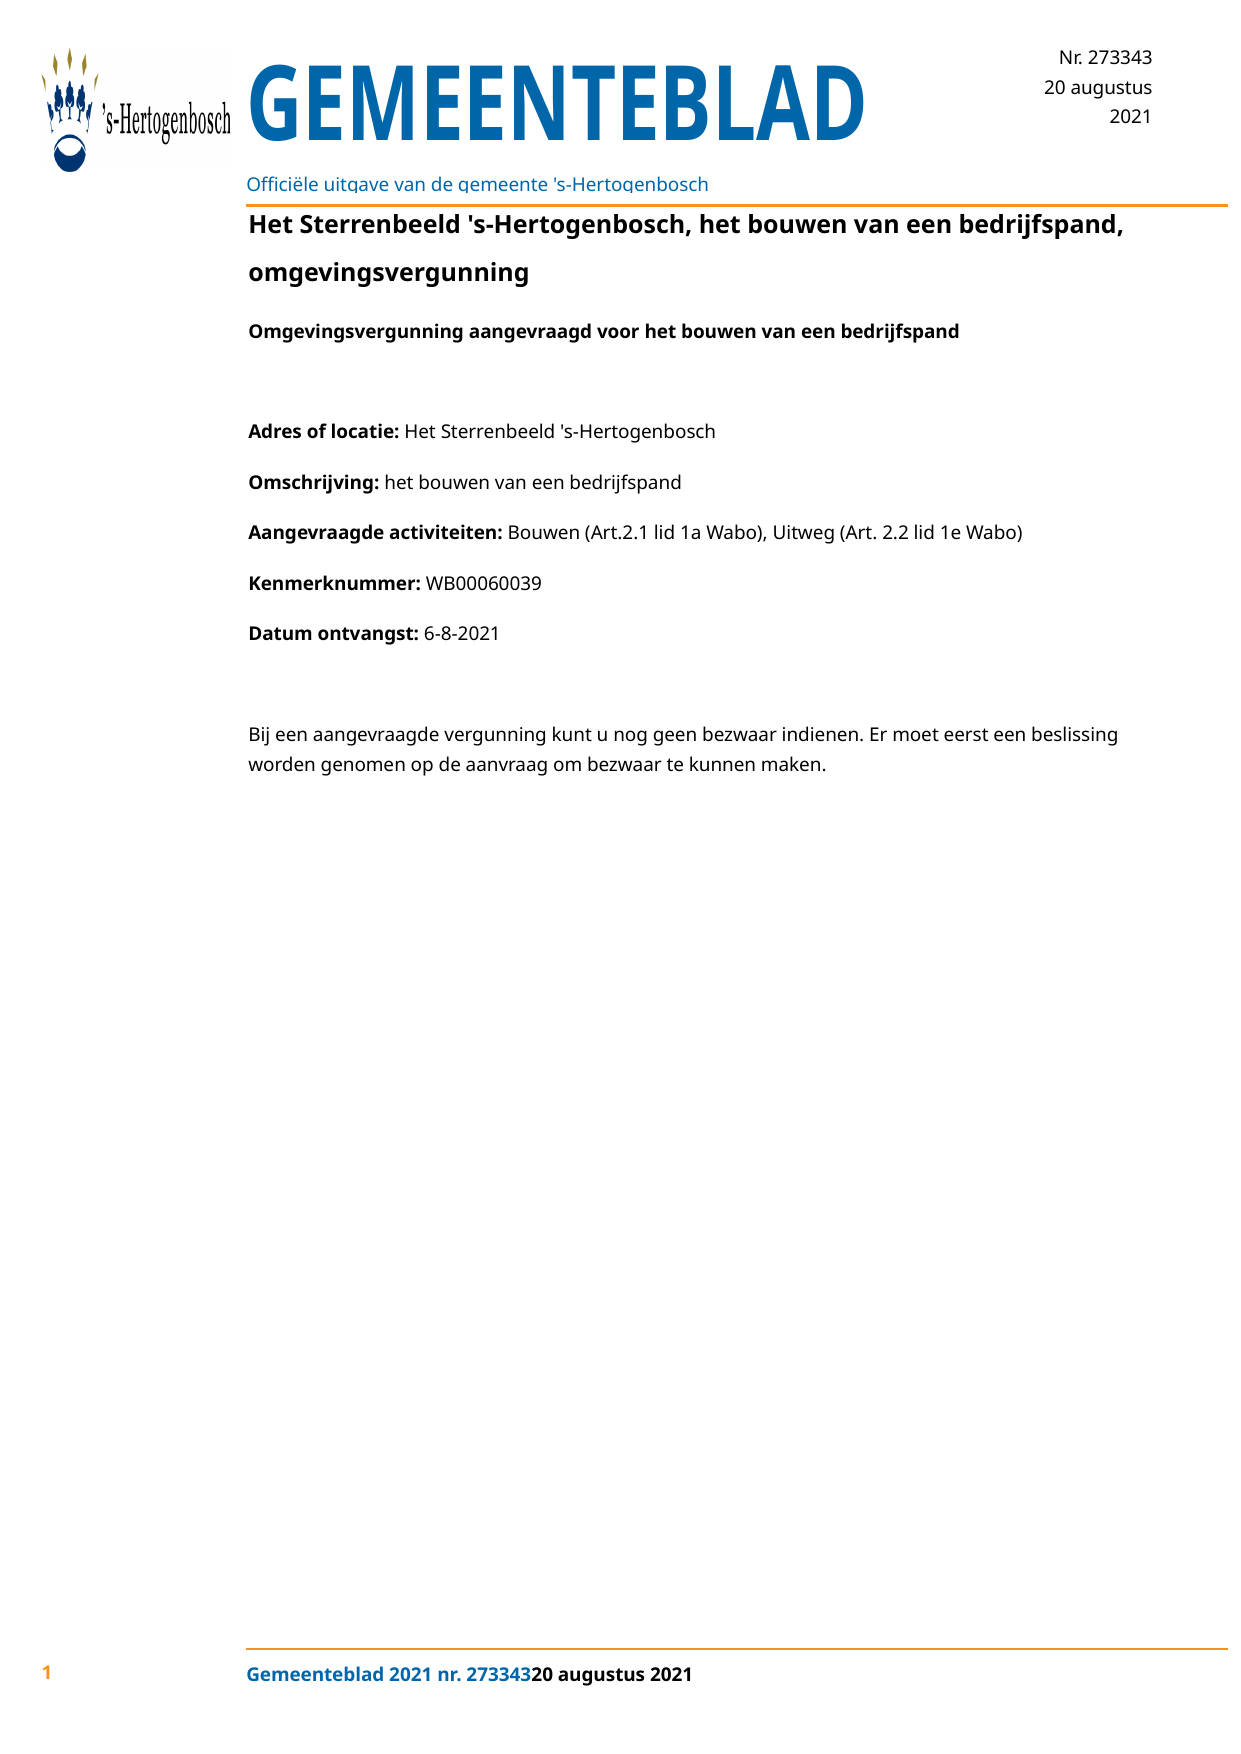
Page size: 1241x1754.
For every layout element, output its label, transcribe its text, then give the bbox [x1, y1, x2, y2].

text Het Sterrenbeeld 's-Hertogenbosch, het bouwen van een bedrijfspand, omgevingsvergunning [248, 207, 1152, 288]
text Adres of locatie: Het Sterrenbeeld 's-Hertogenbosch [248, 419, 1152, 444]
text Omgevingsvergunning aangevraagd voor het bouwen van een bedrijfspand [248, 318, 1152, 344]
text Bij een aangevraagde vergunning kunt u nog geen bezwaar indienen. Er moet eerst een beslissing worden genomen op de aanvraag om bezwaar te kunnen maken. [248, 721, 1152, 777]
text Datum ontvangst: 6-8-2021 [248, 620, 1152, 646]
picture [41, 47, 231, 172]
text Kenmerknummer: WB00060039 [248, 570, 1152, 596]
text Omschrijving: het bouwen van een bedrijfspand [248, 469, 1152, 495]
text Aangevraagde activiteiten: Bouwen (Art.2.1 lid 1a Wabo), Uitweg (Art. 2.2 lid 1e Wabo) [248, 519, 1152, 545]
